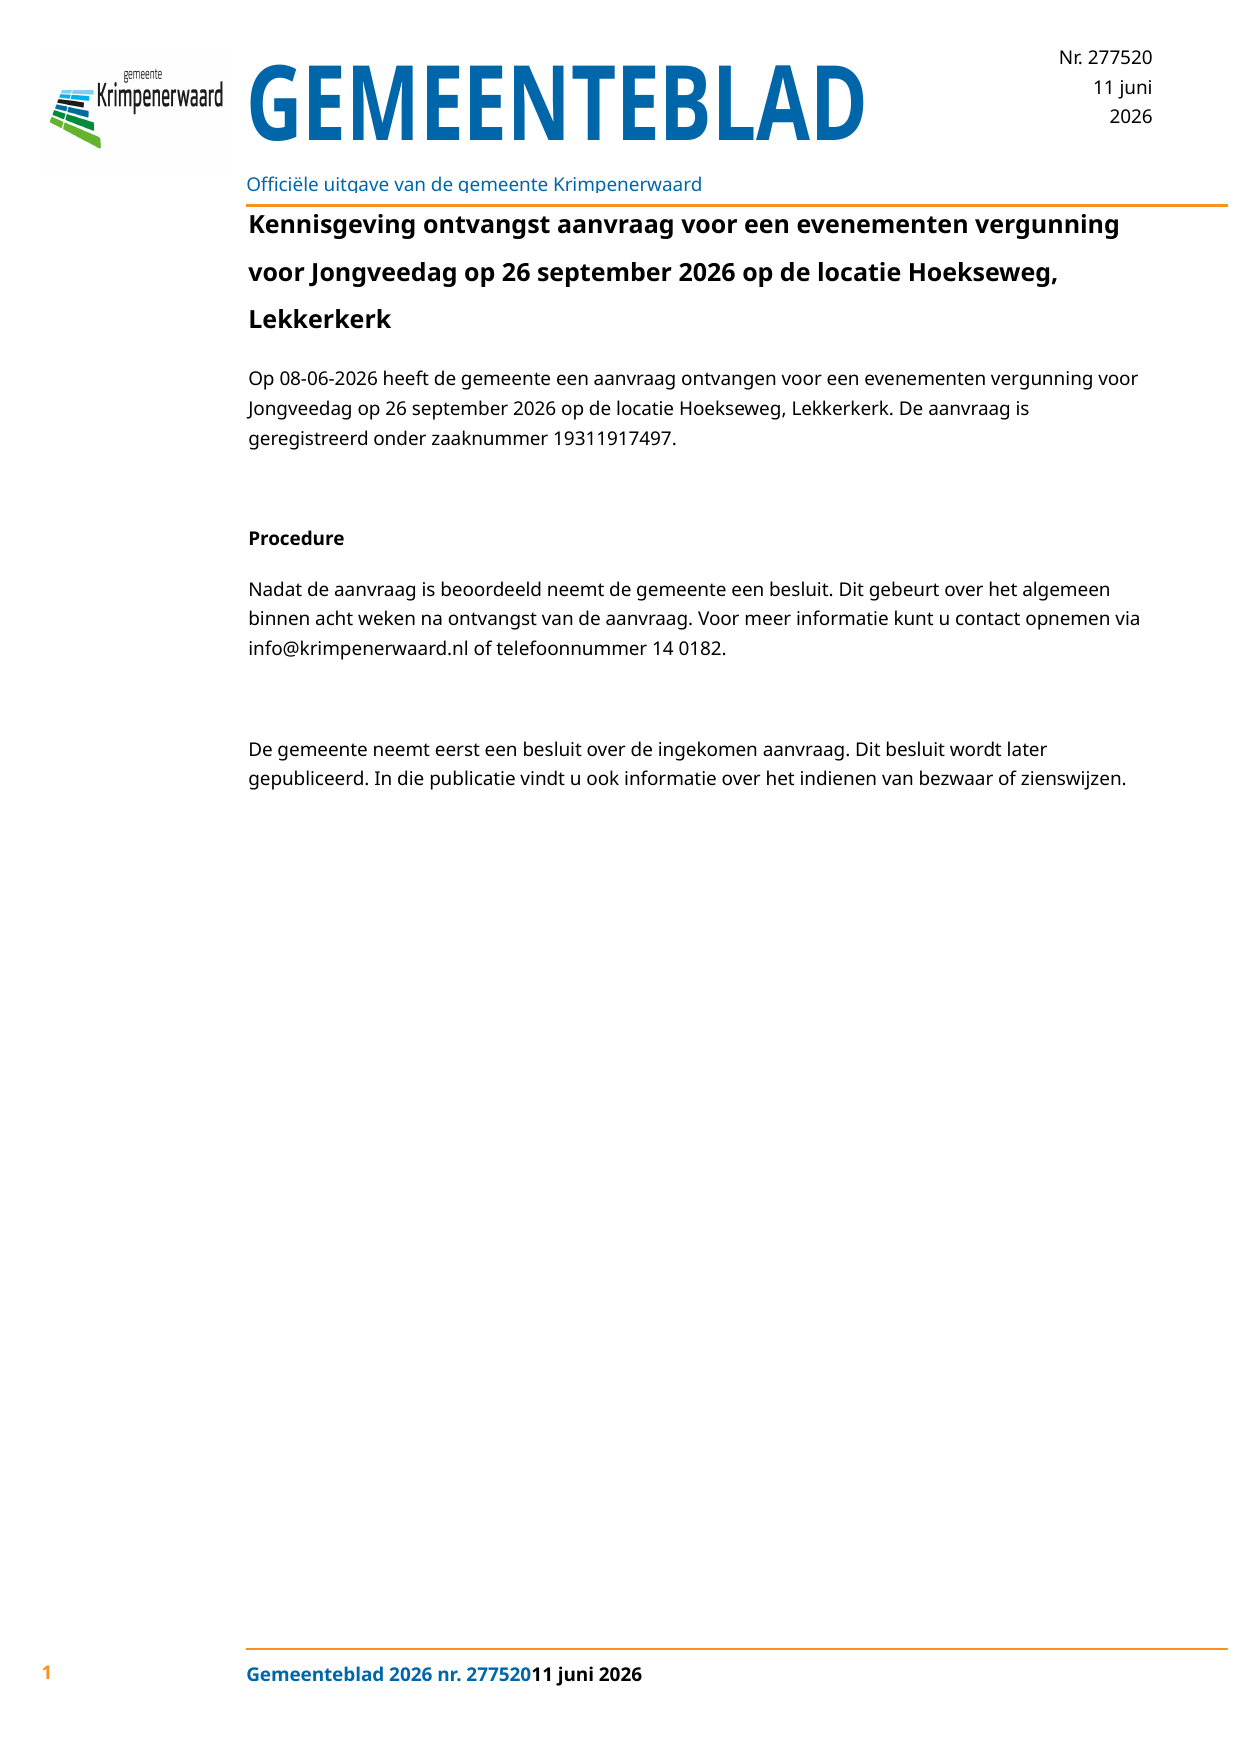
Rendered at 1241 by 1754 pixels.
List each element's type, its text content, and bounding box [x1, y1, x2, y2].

text Nadat de aanvraag is beoordeeld neemt de gemeente een besluit. Dit gebeurt over het algemeen binnen acht weken na ontvangst van de aanvraag. Voor meer informatie kunt u contact opnemen via info@krimpenerwaard.nl of telefoonnummer 14 0182. [248, 576, 1152, 661]
picture [41, 47, 231, 172]
text Procedure [248, 526, 1152, 551]
text De gemeente neemt eerst een besluit over de ingekomen aanvraag. Dit besluit wordt later gepubliceerd. In die publicatie vindt u ook informatie over het indienen van bezwaar of zienswijzen. [248, 736, 1152, 791]
text Op 08-06-2026 heeft de gemeente een aanvraag ontvangen voor een evenementen vergunning voor Jongveedag op 26 september 2026 op de locatie Hoekseweg, Lekkerkerk. De aanvraag is geregistreerd onder zaaknummer 19311917497. [248, 366, 1152, 450]
text Kennisgeving ontvangst aanvraag voor een evenementen vergunning voor Jongveedag op 26 september 2026 op de locatie Hoekseweg, Lekkerkerk [248, 207, 1152, 336]
